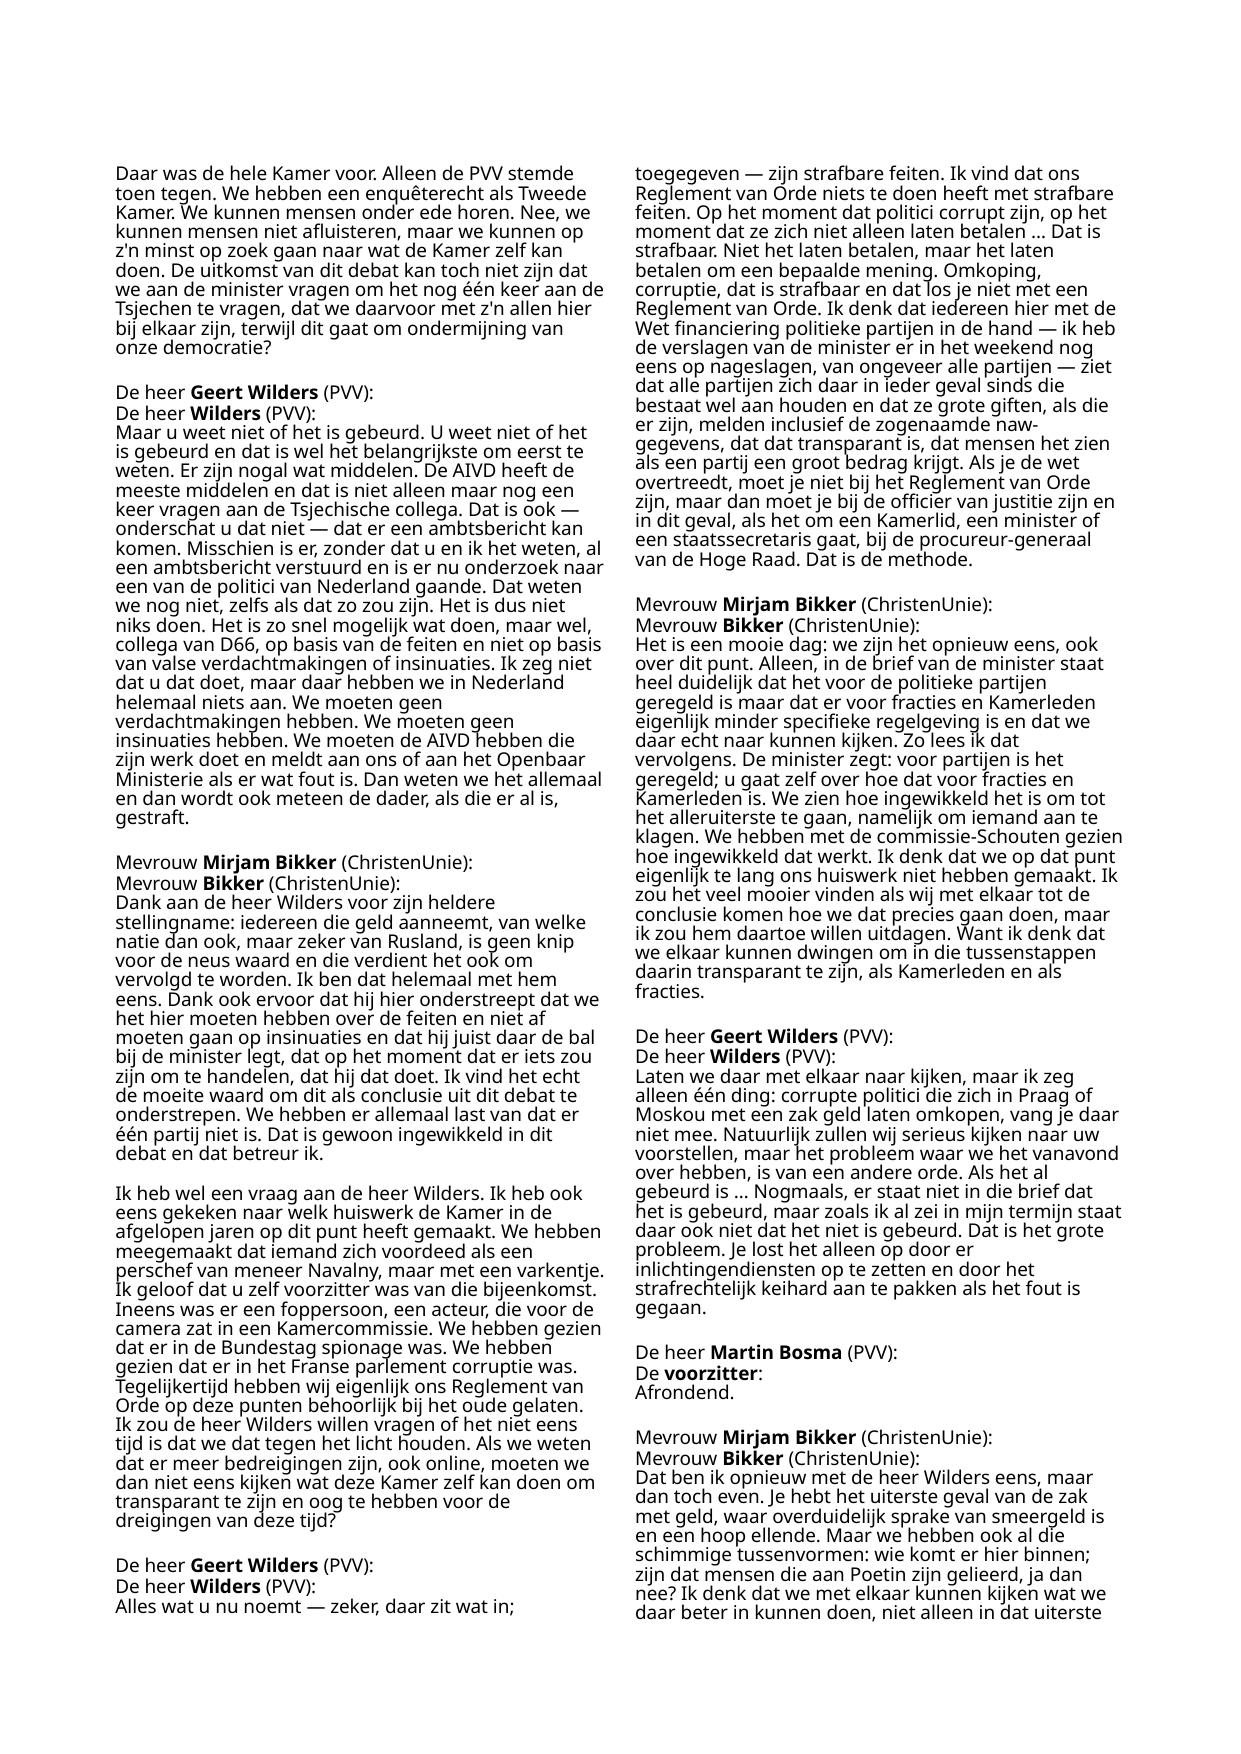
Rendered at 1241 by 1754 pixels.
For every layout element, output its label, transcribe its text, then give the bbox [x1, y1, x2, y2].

text Dat ben ik opnieuw met de heer Wilders eens, maar dan toch even. Je hebt het uiterste geval van de zak met geld, waar overduidelijk sprake van smeergeld is en een hoop ellende. Maar we hebben ook al die schimmige tussenvormen: wie komt er hier binnen; zijn dat mensen die aan Poetin zijn gelieerd, ja dan nee? Ik denk dat we met elkaar kunnen kijken wat we daar beter in kunnen doen, niet alleen in dat uiterste [635, 1469, 1125, 1623]
text Mevrouw Bikker (ChristenUnie): [115, 875, 605, 894]
text Mevrouw Mirjam Bikker (ChristenUnie): [635, 1424, 1125, 1450]
text Het is een mooie dag: we zijn het opnieuw eens, ook over dit punt. Alleen, in de brief van de minister staat heel duidelijk dat het voor de politieke partijen geregeld is maar dat er voor fracties en Kamerleden eigenlijk minder specifieke regelgeving is en dat we daar echt naar kunnen kijken. Zo lees ik dat vervolgens. De minister zegt: voor partijen is het geregeld; u gaat zelf over hoe dat voor fracties en Kamerleden is. We zien hoe ingewikkeld het is om tot het alleruiterste te gaan, namelijk om iemand aan te klagen. We hebben met de commissie-Schouten gezien hoe ingewikkeld dat werkt. Ik denk dat we op dat punt eigenlijk te lang ons huiswerk niet hebben gemaakt. Ik zou het veel mooier vinden als wij met elkaar tot de conclusie komen hoe we dat precies gaan doen, maar ik zou hem daartoe willen uitdagen. Want ik denk dat we elkaar kunnen dwingen om in die tussenstappen daarin transparant te zijn, als Kamerleden en als fracties. [635, 636, 1125, 1002]
text Laten we daar met elkaar naar kijken, maar ik zeg alleen één ding: corrupte politici die zich in Praag of Moskou met een zak geld laten omkopen, vang je daar niet mee. Natuurlijk zullen wij serieus kijken naar uw voorstellen, maar het probleem waar we het vanavond over hebben, is van een andere orde. Als het al gebeurd is … Nogmaals, er staat niet in die brief dat het is gebeurd, maar zoals ik al zei in mijn termijn staat daar ook niet dat het niet is gebeurd. Dat is het grote probleem. Je lost het alleen op door er inlichtingendiensten op te zetten en door het strafrechtelijk keihard aan te pakken als het fout is gegaan. [635, 1068, 1125, 1318]
text Dank aan de heer Wilders voor zijn heldere stellingname: iedereen die geld aanneemt, van welke natie dan ook, maar zeker van Rusland, is geen knip voor de neus waard en die verdient het ook om vervolgd te worden. Ik ben dat helemaal met hem eens. Dank ook ervoor dat hij hier onderstreept dat we het hier moeten hebben over de feiten en niet af moeten gaan op insinuaties en dat hij juist daar de bal bij de minister legt, dat op het moment dat er iets zou zijn om te handelen, dat hij dat doet. Ik vind het echt de moeite waard om dit als conclusie uit dit debat te onderstrepen. We hebben er allemaal last van dat er één partij niet is. Dat is gewoon ingewikkeld in dit debat en dat betreur ik. [115, 894, 605, 1164]
text Mevrouw Bikker (ChristenUnie): [635, 617, 1125, 636]
text Mevrouw Mirjam Bikker (ChristenUnie): [635, 591, 1125, 617]
text De heer Wilders (PVV): [115, 404, 605, 424]
text Maar u weet niet of het is gebeurd. U weet niet of het is gebeurd en dat is wel het belangrijkste om eerst te weten. Er zijn nogal wat middelen. De AIVD heeft de meeste middelen en dat is niet alleen maar nog een keer vragen aan de Tsjechische collega. Dat is ook — onderschat u dat niet — dat er een ambtsbericht kan komen. Misschien is er, zonder dat u en ik het weten, al een ambtsbericht verstuurd en is er nu onderzoek naar een van de politici van Nederland gaande. Dat weten we nog niet, zelfs als dat zo zou zijn. Het is dus niet niks doen. Het is zo snel mogelijk wat doen, maar wel, collega van D66, op basis van de feiten en niet op basis van valse verdachtmakingen of insinuaties. Ik zeg niet dat u dat doet, maar daar hebben we in Nederland helemaal niets aan. We moeten geen verdachtmakingen hebben. We moeten geen insinuaties hebben. We moeten de AIVD hebben die zijn werk doet en meldt aan ons of aan het Openbaar Ministerie als er wat fout is. Dan weten we het allemaal en dan wordt ook meteen de dader, als die er al is, gestraft. [115, 424, 605, 828]
text Daar was de hele Kamer voor. Alleen de PVV stemde toen tegen. We hebben een enquêterecht als Tweede Kamer. We kunnen mensen onder ede horen. Nee, we kunnen mensen niet afluisteren, maar we kunnen op z'n minst op zoek gaan naar wat de Kamer zelf kan doen. De uitkomst van dit debat kan toch niet zijn dat we aan de minister vragen om het nog één keer aan de Tsjechen te vragen, dat we daarvoor met z'n allen hier bij elkaar zijn, terwijl dit gaat om ondermijning van onze democratie? [115, 165, 605, 358]
text De heer Geert Wilders (PVV): [635, 1023, 1125, 1048]
text Alles wat u nu noemt — zeker, daar zit wat in; [115, 1598, 605, 1617]
text toegegeven — zijn strafbare feiten. Ik vind dat ons Reglement van Orde niets te doen heeft met strafbare feiten. Op het moment dat politici corrupt zijn, op het moment dat ze zich niet alleen laten betalen … Dat is strafbaar. Niet het laten betalen, maar het laten betalen om een bepaalde mening. Omkoping, corruptie, dat is strafbaar en dat los je niet met een Reglement van Orde. Ik denk dat iedereen hier met de Wet financiering politieke partijen in de hand — ik heb de verslagen van de minister er in het weekend nog eens op nageslagen, van ongeveer alle partijen — ziet dat alle partijen zich daar in ieder geval sinds die bestaat wel aan houden en dat ze grote giften, als die er zijn, melden inclusief de zogenaamde naw-gegevens, dat dat transparant is, dat mensen het zien als een partij een groot bedrag krijgt. Als je de wet overtreedt, moet je niet bij het Reglement van Orde zijn, maar dan moet je bij de officier van justitie zijn en in dit geval, als het om een Kamerlid, een minister of een staatssecretaris gaat, bij de procureur-generaal van de Hoge Raad. Dat is de methode. [635, 165, 1125, 570]
text De voorzitter: [635, 1365, 1125, 1384]
text De heer Wilders (PVV): [635, 1048, 1125, 1068]
text Afrondend. [635, 1384, 1125, 1403]
text De heer Wilders (PVV): [115, 1578, 605, 1598]
text Ik heb wel een vraag aan de heer Wilders. Ik heb ook eens gekeken naar welk huiswerk de Kamer in de afgelopen jaren op dit punt heeft gemaakt. We hebben meegemaakt dat iemand zich voordeed als een perschef van meneer Navalny, maar met een varkentje. Ik geloof dat u zelf voorzitter was van die bijeenkomst. Ineens was er een foppersoon, een acteur, die voor de camera zat in een Kamercommissie. We hebben gezien dat er in de Bundestag spionage was. We hebben gezien dat er in het Franse parlement corruptie was. Tegelijkertijd hebben wij eigenlijk ons Reglement van Orde op deze punten behoorlijk bij het oude gelaten. Ik zou de heer Wilders willen vragen of het niet eens tijd is dat we dat tegen het licht houden. Als we weten dat er meer bedreigingen zijn, ook online, moeten we dan niet eens kijken wat deze Kamer zelf kan doen om transparant te zijn en oog te hebben voor de dreigingen van deze tijd? [115, 1185, 605, 1532]
text De heer Martin Bosma (PVV): [635, 1339, 1125, 1365]
text Mevrouw Bikker (ChristenUnie): [635, 1450, 1125, 1469]
text De heer Geert Wilders (PVV): [115, 1553, 605, 1578]
text Mevrouw Mirjam Bikker (ChristenUnie): [115, 849, 605, 875]
text De heer Geert Wilders (PVV): [115, 379, 605, 404]
